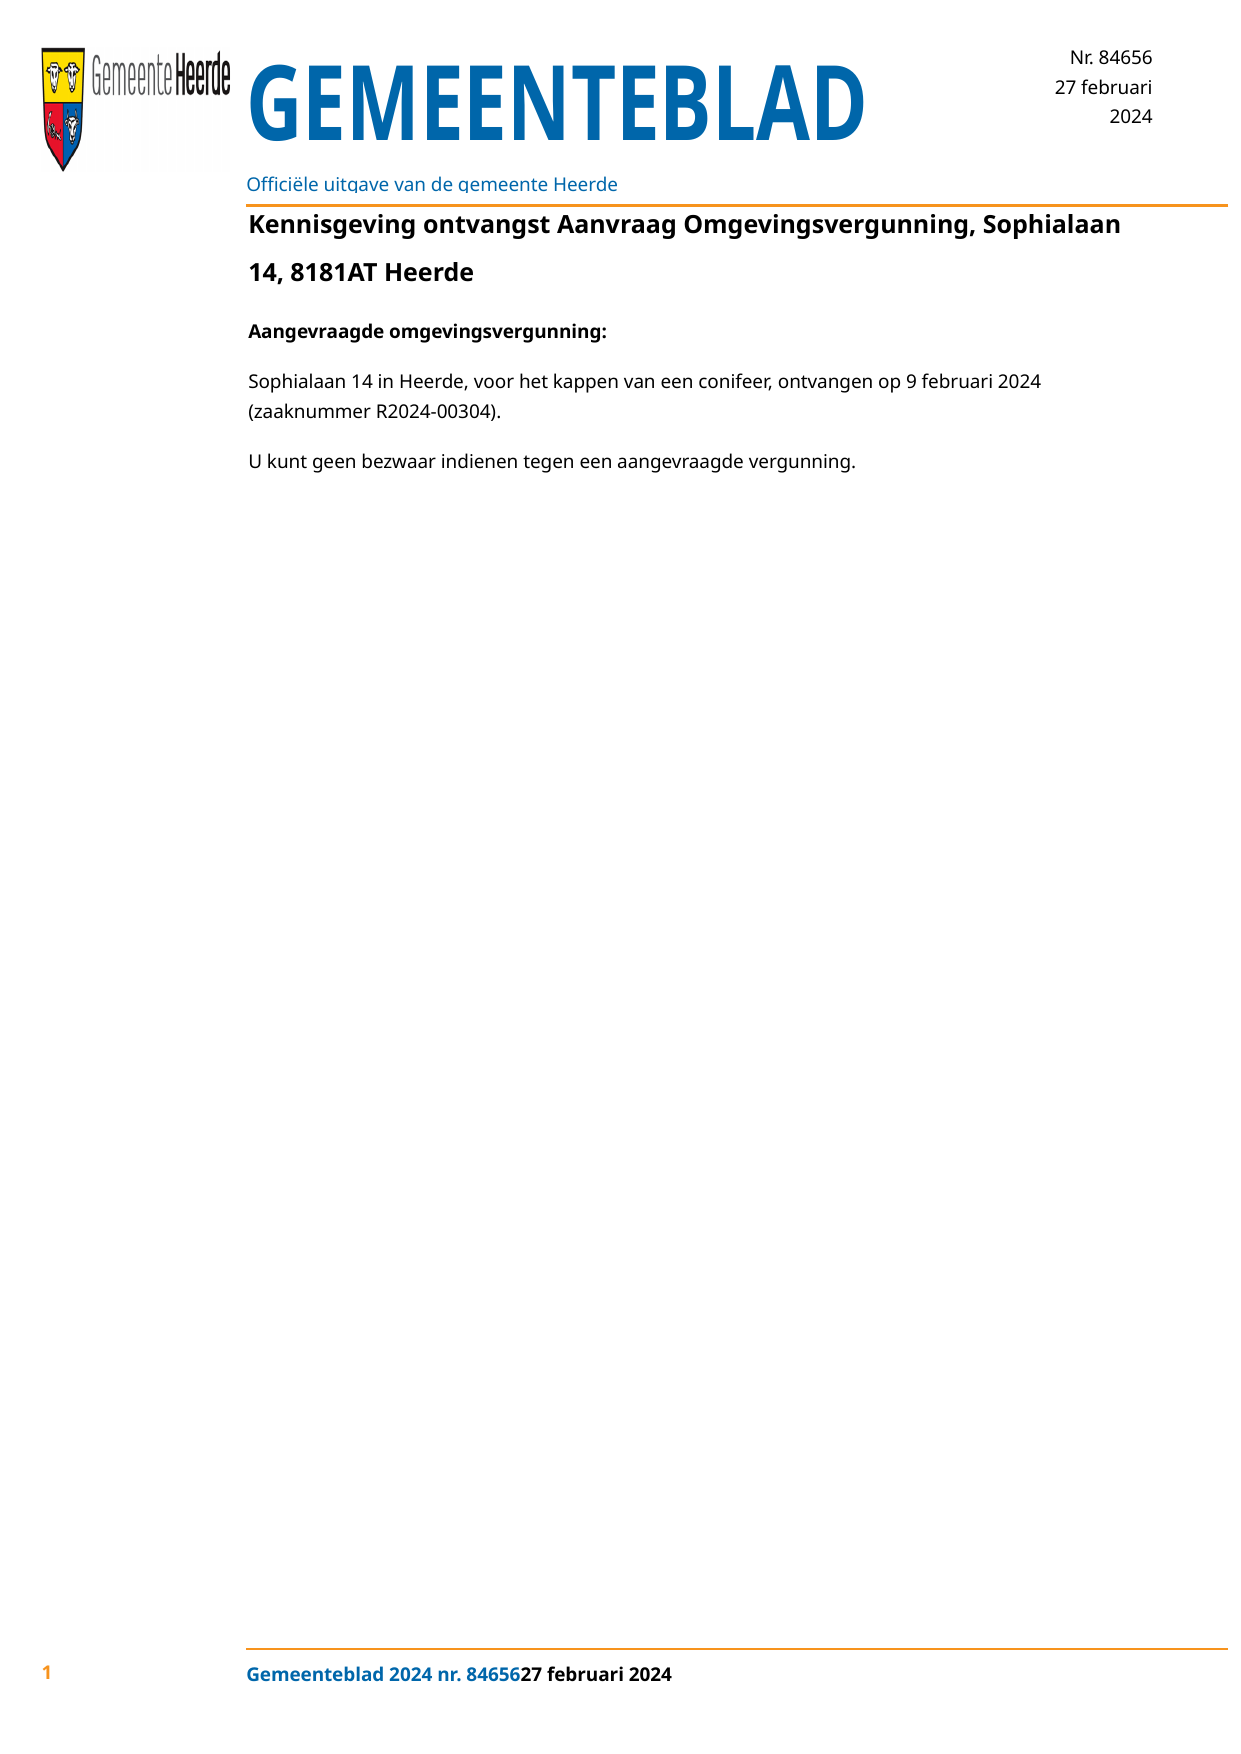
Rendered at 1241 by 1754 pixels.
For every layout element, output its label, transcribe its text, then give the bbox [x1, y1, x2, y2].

text U kunt geen bezwaar indienen tegen een aangevraagde vergunning. [248, 448, 1152, 474]
picture [41, 47, 231, 172]
text Kennisgeving ontvangst Aanvraag Omgevingsvergunning, Sophialaan 14, 8181AT Heerde [248, 207, 1152, 288]
text Aangevraagde omgevingsvergunning: [248, 318, 1152, 344]
text Sophialaan 14 in Heerde, voor het kappen van een conifeer, ontvangen op 9 februari 2024 (zaaknummer R2024-00304). [248, 368, 1152, 424]
